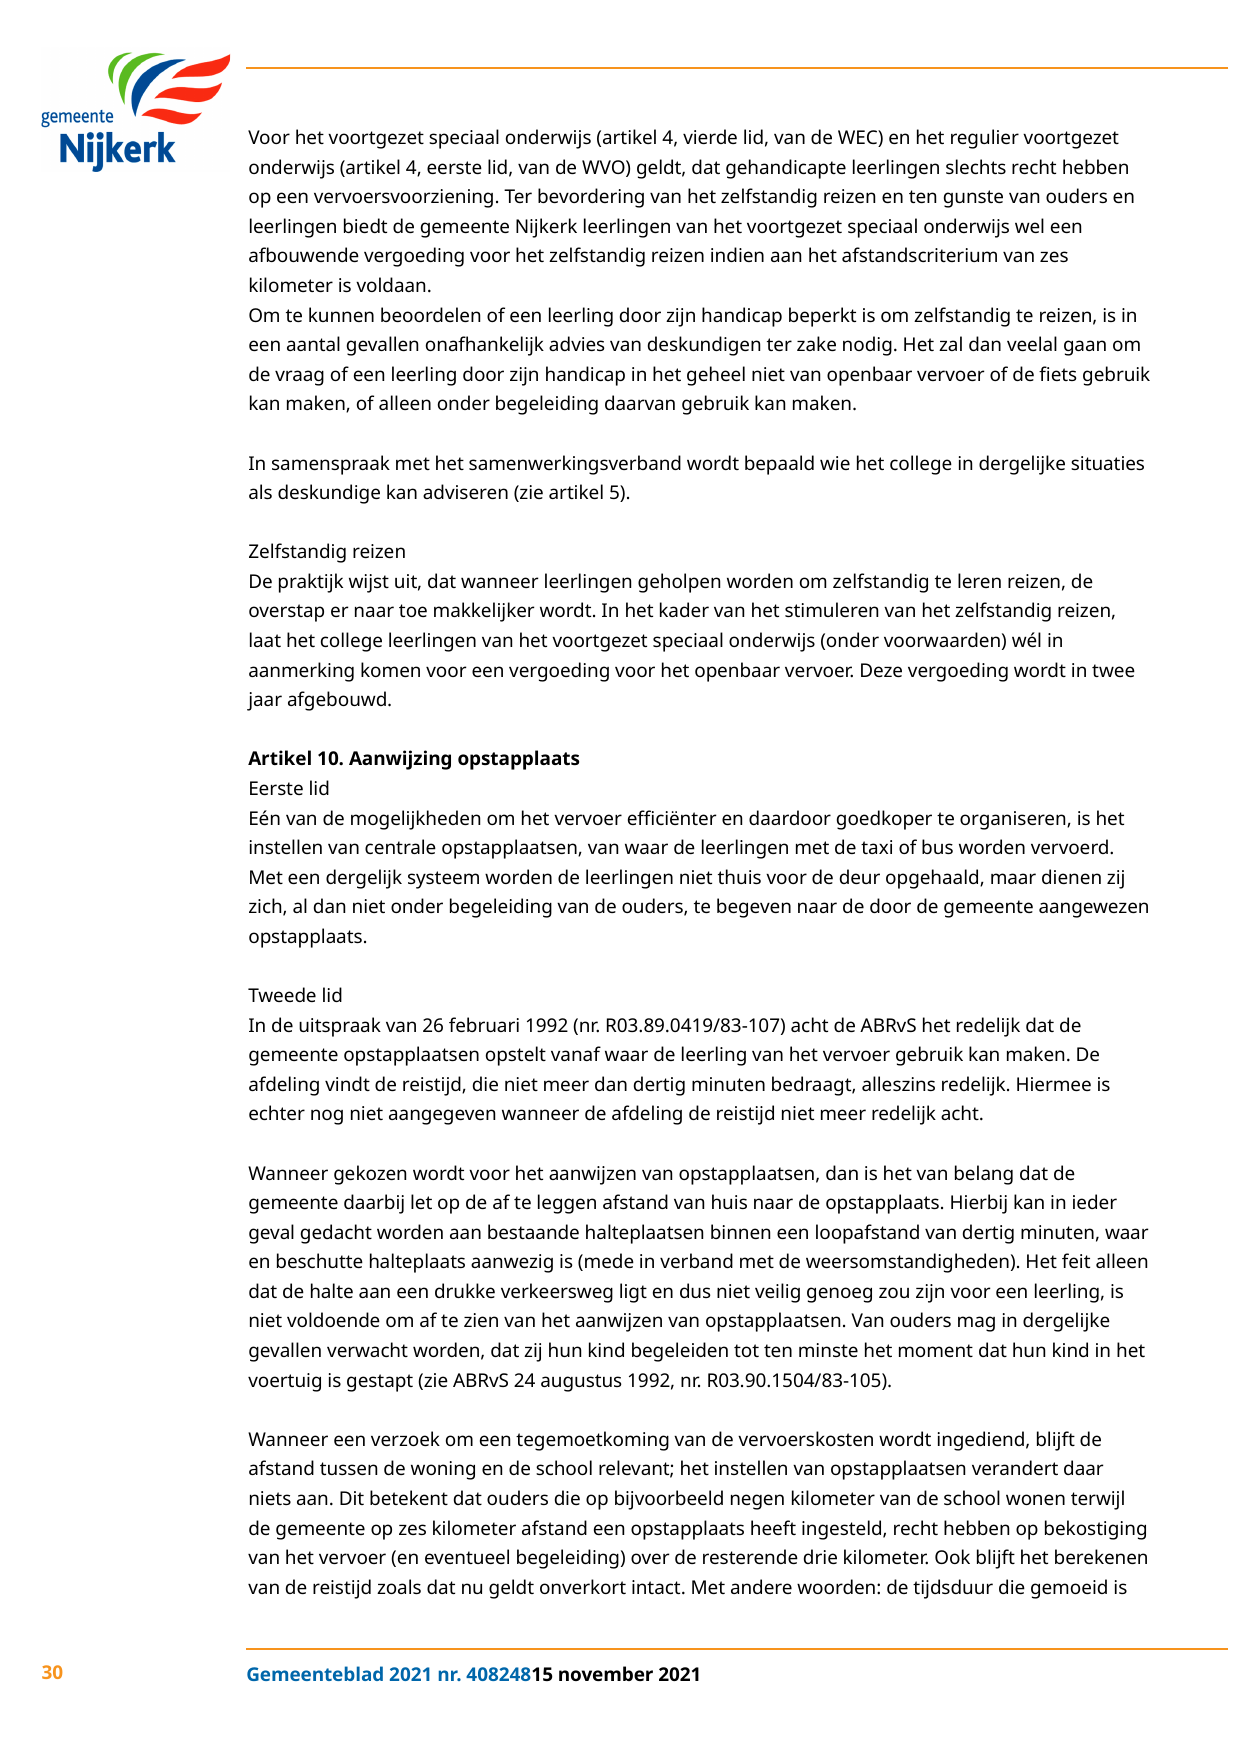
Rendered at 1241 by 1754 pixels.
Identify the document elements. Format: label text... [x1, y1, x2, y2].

text In de uitspraak van 26 februari 1992 (nr. R03.89.0419/83-107) acht de ABRvS het redelijk dat de gemeente opstapplaatsen opstelt vanaf waar de leerling van het vervoer gebruik kan maken. De afdeling vindt de reistijd, die niet meer dan dertig minuten bedraagt, alleszins redelijk. Hiermee is echter nog niet aangegeven wanneer de afdeling de reistijd niet meer redelijk acht. [248, 1012, 1152, 1126]
text Zelfstandig reizen [248, 538, 1152, 564]
text Wanneer gekozen wordt voor het aanwijzen van opstapplaatsen, dan is het van belang dat de gemeente daarbij let op de af te leggen afstand van huis naar de opstapplaats. Hierbij kan in ieder geval gedacht worden aan bestaande halteplaatsen binnen een loopafstand van dertig minuten, waar en beschutte halteplaats aanwezig is (mede in verband met de weersomstandigheden). Het feit alleen dat de halte aan een drukke verkeersweg ligt en dus niet veilig genoeg zou zijn voor een leerling, is niet voldoende om af te zien van het aanwijzen van opstapplaatsen. Van ouders mag in dergelijke gevallen verwacht worden, dat zij hun kind begeleiden tot ten minste het moment dat hun kind in het voertuig is gestapt (zie ABRvS 24 augustus 1992, nr. R03.90.1504/83-105). [248, 1160, 1152, 1393]
text Wanneer een verzoek om een tegemoetkoming van de vervoerskosten wordt ingediend, blijft de afstand tussen de woning en de school relevant; het instellen van opstapplaatsen verandert daar niets aan. Dit betekent dat ouders die op bijvoorbeeld negen kilometer van de school wonen terwijl de gemeente op zes kilometer afstand een opstapplaats heeft ingesteld, recht hebben op bekostiging van het vervoer (en eventueel begeleiding) over de resterende drie kilometer. Ook blijft het berekenen van de reistijd zoals dat nu geldt onverkort intact. Met andere woorden: de tijdsduur die gemoeid is [248, 1426, 1152, 1600]
text Eén van de mogelijkheden om het vervoer efficiënter en daardoor goedkoper te organiseren, is het instellen van centrale opstapplaatsen, van waar de leerlingen met de taxi of bus worden vervoerd. Met een dergelijk systeem worden de leerlingen niet thuis voor de deur opgehaald, maar dienen zij zich, al dan niet onder begeleiding van de ouders, te begeven naar de door de gemeente aangewezen opstapplaats. [248, 805, 1152, 949]
text Artikel 10. Aanwijzing opstapplaats [248, 746, 1152, 771]
text Eerste lid [248, 775, 1152, 801]
text In samenspraak met het samenwerkingsverband wordt bepaald wie het college in dergelijke situaties als deskundige kan adviseren (zie artikel 5). [248, 450, 1152, 505]
text Voor het voortgezet speciaal onderwijs (artikel 4, vierde lid, van de WEC) en het regulier voortgezet onderwijs (artikel 4, eerste lid, van de WVO) geldt, dat gehandicapte leerlingen slechts recht hebben op een vervoersvoorziening. Ter bevordering van het zelfstandig reizen en ten gunste van ouders en leerlingen biedt de gemeente Nijkerk leerlingen van het voortgezet speciaal onderwijs wel een afbouwende vergoeding voor het zelfstandig reizen indien aan het afstandscriterium van zes kilometer is voldaan. [248, 124, 1152, 298]
text Om te kunnen beoordelen of een leerling door zijn handicap beperkt is om zelfstandig te reizen, is in een aantal gevallen onafhankelijk advies van deskundigen ter zake nodig. Het zal dan veelal gaan om de vraag of een leerling door zijn handicap in het geheel niet van openbaar vervoer of de fiets gebruik kan maken, of alleen onder begeleiding daarvan gebruik kan maken. [248, 302, 1152, 416]
picture [41, 47, 231, 172]
text Tweede lid [248, 982, 1152, 1008]
text De praktijk wijst uit, dat wanneer leerlingen geholpen worden om zelfstandig te leren reizen, de overstap er naar toe makkelijker wordt. In het kader van het stimuleren van het zelfstandig reizen, laat het college leerlingen van het voortgezet speciaal onderwijs (onder voorwaarden) wél in aanmerking komen voor een vergoeding voor het openbaar vervoer. Deze vergoeding wordt in twee jaar afgebouwd. [248, 568, 1152, 712]
